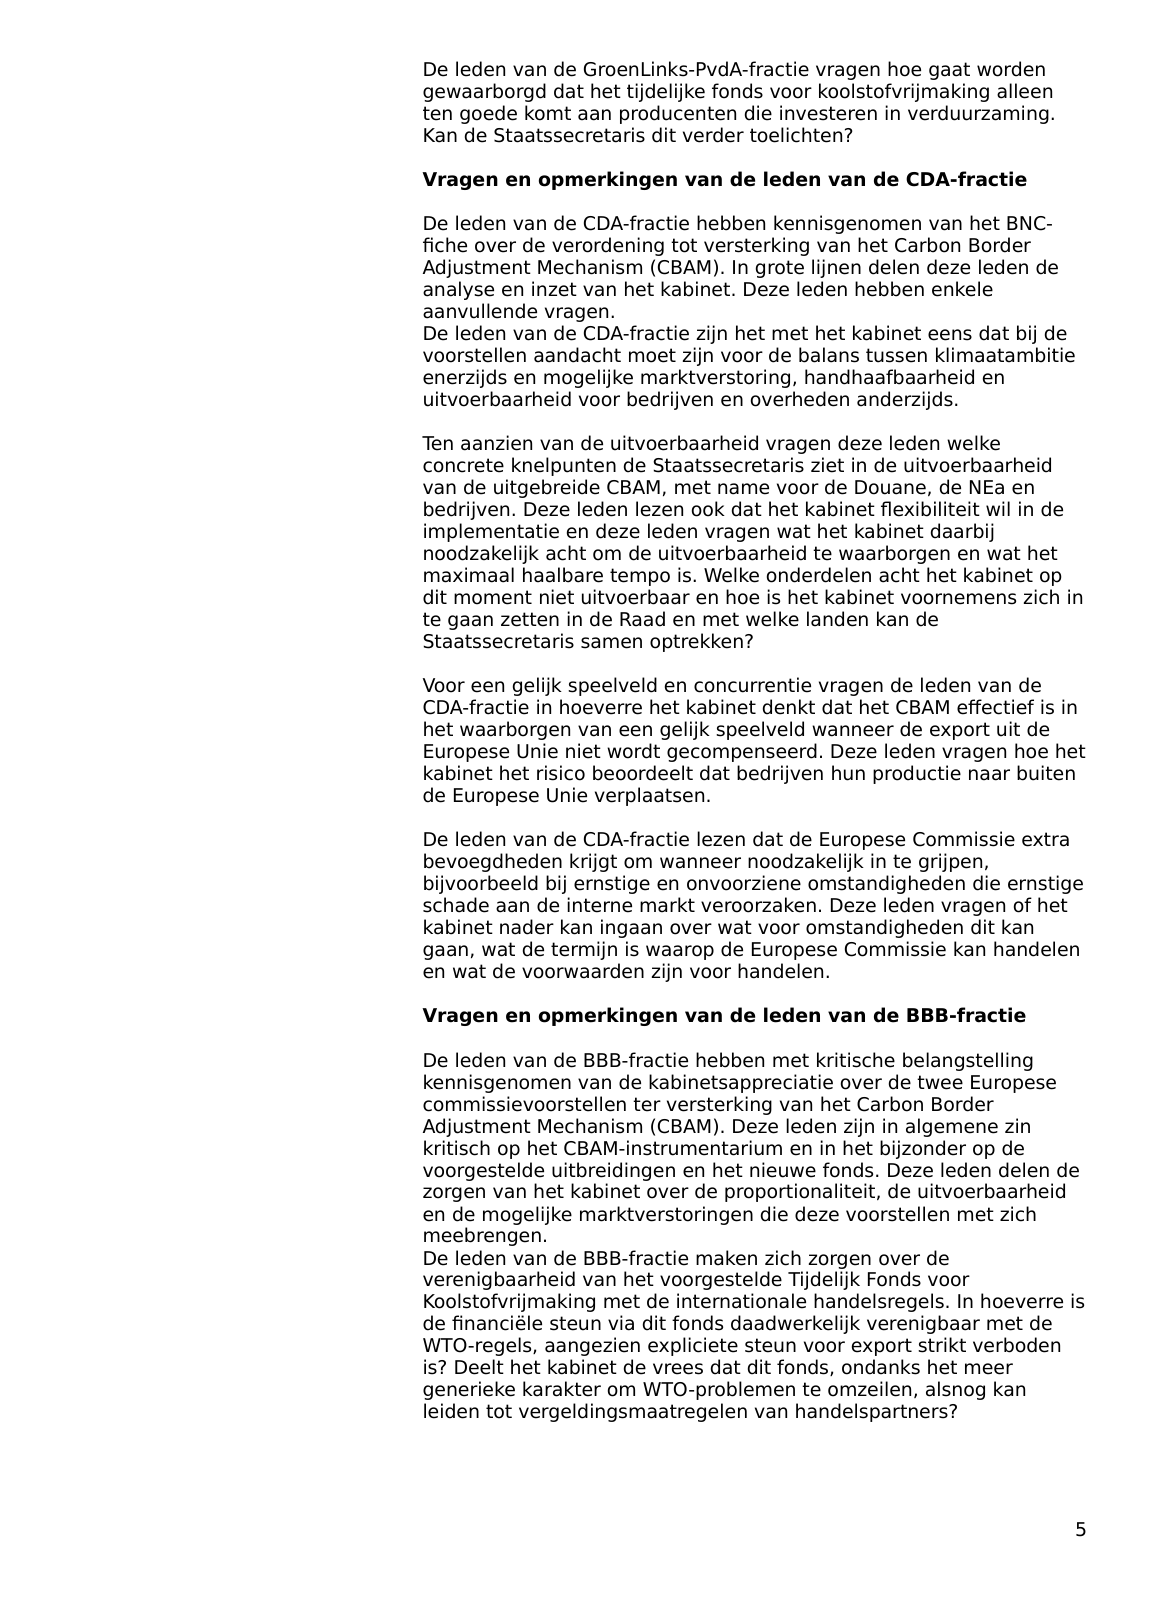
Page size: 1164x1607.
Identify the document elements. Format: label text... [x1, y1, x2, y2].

subtitle Vragen en opmerkingen van de leden van de BBB-fractie [422, 1005, 1087, 1027]
text De leden van de CDA-fractie zijn het met het kabinet eens dat bij de voorstellen aandacht moet zijn voor de balans tussen klimaatambitie enerzijds en mogelijke marktverstoring, handhaafbaarheid en uitvoerbaarheid voor bedrijven en overheden anderzijds. [422, 323, 1087, 411]
text De leden van de BBB-fractie hebben met kritische belangstelling kennisgenomen van de kabinetsappreciatie over de twee Europese commissievoorstellen ter versterking van het Carbon Border Adjustment Mechanism (CBAM). Deze leden zijn in algemene zin kritisch op het CBAM-instrumentarium en in het bijzonder op de voorgestelde uitbreidingen en het nieuwe fonds. Deze leden delen de zorgen van het kabinet over de proportionaliteit, de uitvoerbaarheid en de mogelijke marktverstoringen die deze voorstellen met zich meebrengen. [422, 1049, 1087, 1247]
text De leden van de GroenLinks-PvdA-fractie vragen hoe gaat worden gewaarborgd dat het tijdelijke fonds voor koolstofvrijmaking alleen ten goede komt aan producenten die investeren in verduurzaming. Kan de Staatssecretaris dit verder toelichten? [422, 59, 1087, 147]
text De leden van de CDA-fractie hebben kennisgenomen van het BNC-fiche over de verordening tot versterking van het Carbon Border Adjustment Mechanism (CBAM). In grote lijnen delen deze leden de analyse en inzet van het kabinet. Deze leden hebben enkele aanvullende vragen. [422, 213, 1087, 323]
text Voor een gelijk speelveld en concurrentie vragen de leden van de CDA-fractie in hoeverre het kabinet denkt dat het CBAM effectief is in het waarborgen van een gelijk speelveld wanneer de export uit de Europese Unie niet wordt gecompenseerd. Deze leden vragen hoe het kabinet het risico beoordeelt dat bedrijven hun productie naar buiten de Europese Unie verplaatsen. [422, 675, 1087, 807]
subtitle Vragen en opmerkingen van de leden van de CDA-fractie [422, 169, 1087, 191]
text De leden van de CDA-fractie lezen dat de Europese Commissie extra bevoegdheden krijgt om wanneer noodzakelijk in te grijpen, bijvoorbeeld bij ernstige en onvoorziene omstandigheden die ernstige schade aan de interne markt veroorzaken. Deze leden vragen of het kabinet nader kan ingaan over wat voor omstandigheden dit kan gaan, wat de termijn is waarop de Europese Commissie kan handelen en wat de voorwaarden zijn voor handelen. [422, 829, 1087, 983]
text De leden van de BBB-fractie maken zich zorgen over de verenigbaarheid van het voorgestelde Tijdelijk Fonds voor Koolstofvrijmaking met de internationale handelsregels. In hoeverre is de financiële steun via dit fonds daadwerkelijk verenigbaar met de WTO-regels, aangezien expliciete steun voor export strikt verboden is? Deelt het kabinet de vrees dat dit fonds, ondanks het meer generieke karakter om WTO-problemen te omzeilen, alsnog kan leiden tot vergeldingsmaatregelen van handelspartners? [422, 1247, 1087, 1423]
text Ten aanzien van de uitvoerbaarheid vragen deze leden welke concrete knelpunten de Staatssecretaris ziet in de uitvoerbaarheid van de uitgebreide CBAM, met name voor de Douane, de NEa en bedrijven. Deze leden lezen ook dat het kabinet flexibiliteit wil in de implementatie en deze leden vragen wat het kabinet daarbij noodzakelijk acht om de uitvoerbaarheid te waarborgen en wat het maximaal haalbare tempo is. Welke onderdelen acht het kabinet op dit moment niet uitvoerbaar en hoe is het kabinet voornemens zich in te gaan zetten in de Raad en met welke landen kan de Staatssecretaris samen optrekken? [422, 433, 1087, 653]
